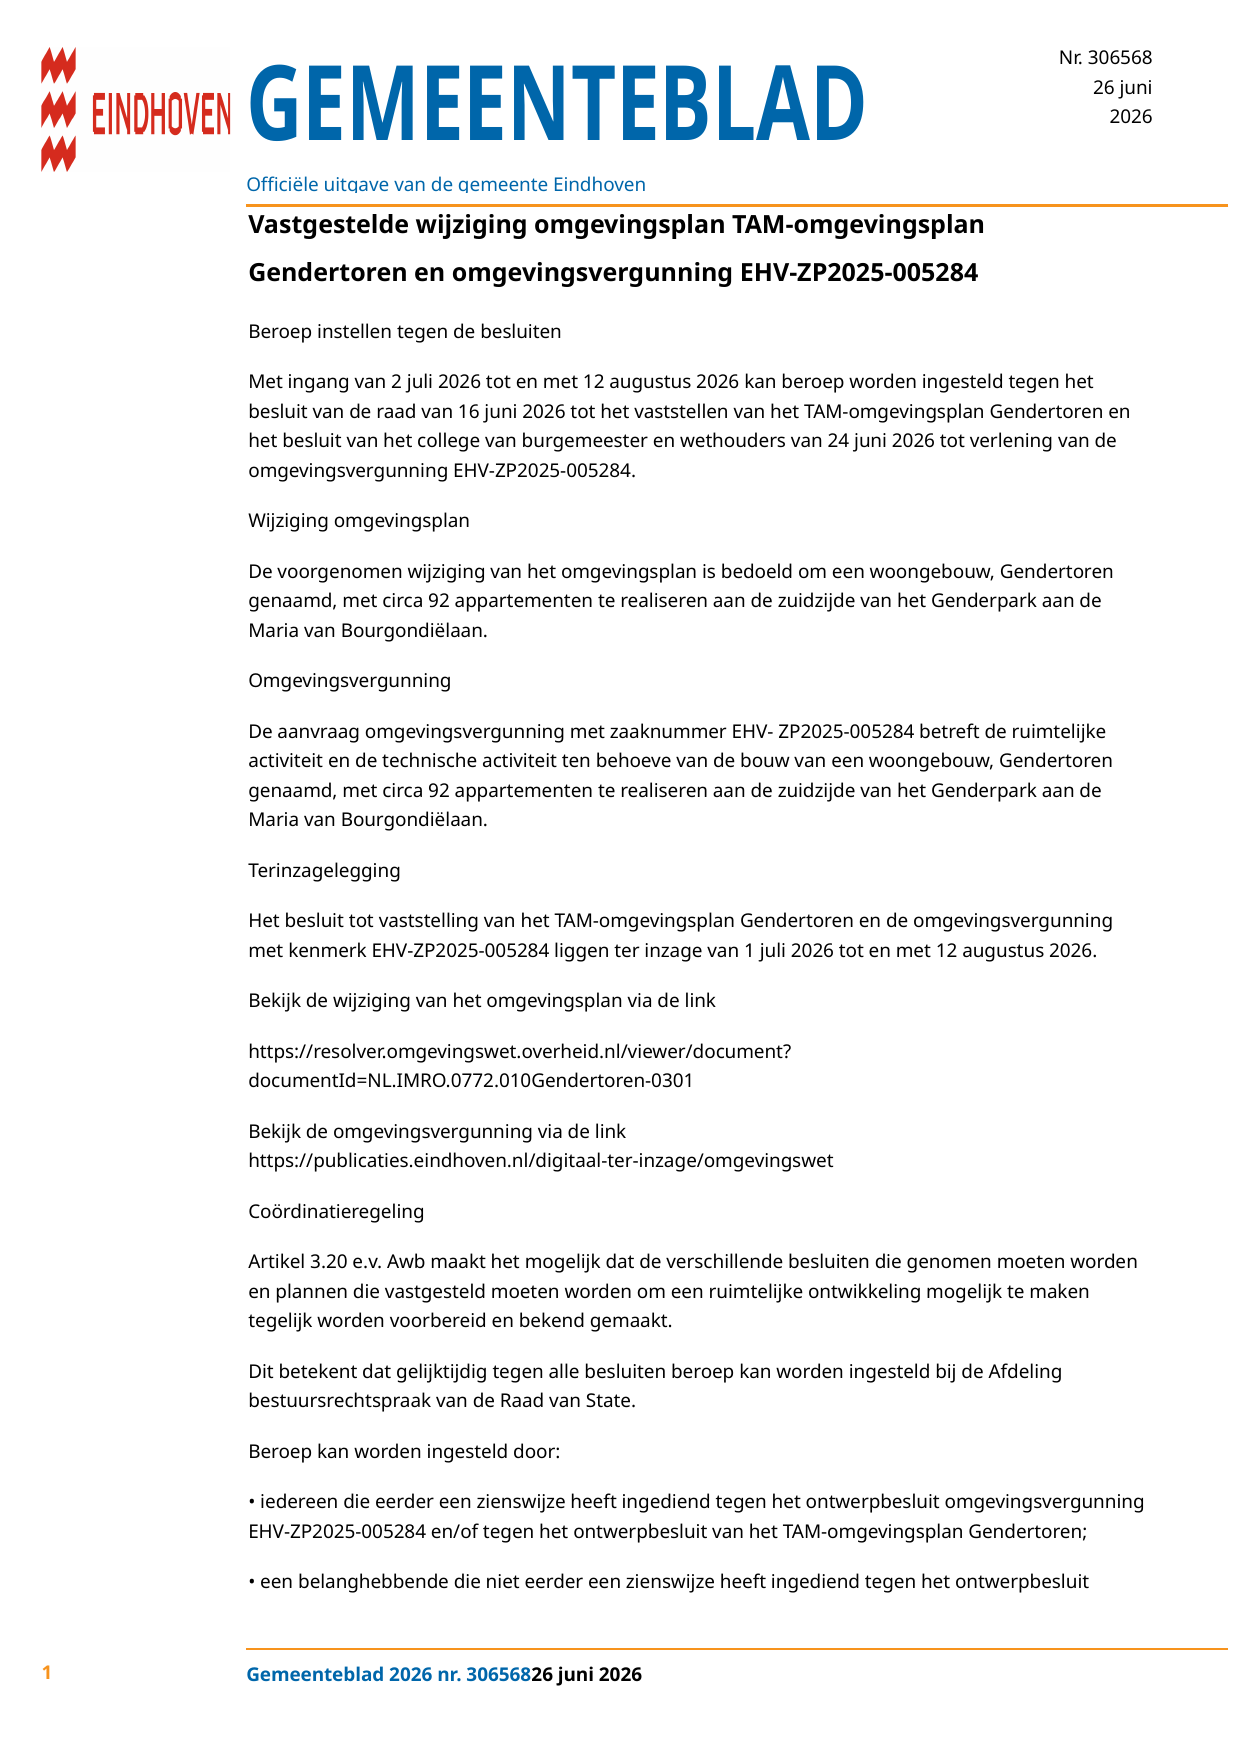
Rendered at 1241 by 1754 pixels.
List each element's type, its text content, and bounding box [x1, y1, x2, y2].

picture [41, 47, 231, 172]
text Coördinatieregeling [248, 1198, 1152, 1224]
text Bekijk de omgevingsvergunning via de link https://publicaties.eindhoven.nl/digitaal-ter-inzage/omgevingswet [248, 1118, 1152, 1173]
text De aanvraag omgevingsvergunning met zaaknummer EHV- ZP2025-005284 betreft de ruimtelijke activiteit en de technische activiteit ten behoeve van de bouw van een woongebouw, Gendertoren genaamd, met circa 92 appartementen te realiseren aan de zuidzijde van het Genderpark aan de Maria van Bourgondiëlaan. [248, 718, 1152, 832]
text Beroep instellen tegen de besluiten [248, 318, 1152, 344]
text Het besluit tot vaststelling van het TAM-omgevingsplan Gendertoren en de omgevingsvergunning met kenmerk EHV-ZP2025-005284 liggen ter inzage van 1 juli 2026 tot en met 12 augustus 2026. [248, 907, 1152, 963]
text Omgevingsvergunning [248, 667, 1152, 693]
text Artikel 3.20 e.v. Awb maakt het mogelijk dat de verschillende besluiten die genomen moeten worden en plannen die vastgesteld moeten worden om een ruimtelijke ontwikkeling mogelijk te maken tegelijk worden voorbereid en bekend gemaakt. [248, 1248, 1152, 1333]
text De voorgenomen wijziging van het omgevingsplan is bedoeld om een woongebouw, Gendertoren genaamd, met circa 92 appartementen te realiseren aan de zuidzijde van het Genderpark aan de Maria van Bourgondiëlaan. [248, 558, 1152, 643]
text • een belanghebbende die niet eerder een zienswijze heeft ingediend tegen het ontwerpbesluit [248, 1568, 1152, 1594]
text https://resolver.omgevingswet.overheid.nl/viewer/document?documentId=NL.IMRO.0772.010Gendertoren-0301 [248, 1038, 1152, 1093]
text Vastgestelde wijziging omgevingsplan TAM-omgevingsplan Gendertoren en omgevingsvergunning EHV-ZP2025-005284 [248, 207, 1152, 288]
text Terinzagelegging [248, 857, 1152, 883]
text Dit betekent dat gelijktijdig tegen alle besluiten beroep kan worden ingesteld bij de Afdeling bestuursrechtspraak van de Raad van State. [248, 1358, 1152, 1413]
text Met ingang van 2 juli 2026 tot en met 12 augustus 2026 kan beroep worden ingesteld tegen het besluit van de raad van 16 juni 2026 tot het vaststellen van het TAM-omgevingsplan Gendertoren en het besluit van het college van burgemeester en wethouders van 24 juni 2026 tot verlening van de omgevingsvergunning EHV-ZP2025-005284. [248, 368, 1152, 483]
text Wijziging omgevingsplan [248, 507, 1152, 533]
text • iedereen die eerder een zienswijze heeft ingediend tegen het ontwerpbesluit omgevingsvergunning EHV-ZP2025-005284 en/of tegen het ontwerpbesluit van het TAM-omgevingsplan Gendertoren; [248, 1488, 1152, 1544]
text Beroep kan worden ingesteld door: [248, 1438, 1152, 1464]
text Bekijk de wijziging van het omgevingsplan via de link [248, 987, 1152, 1013]
